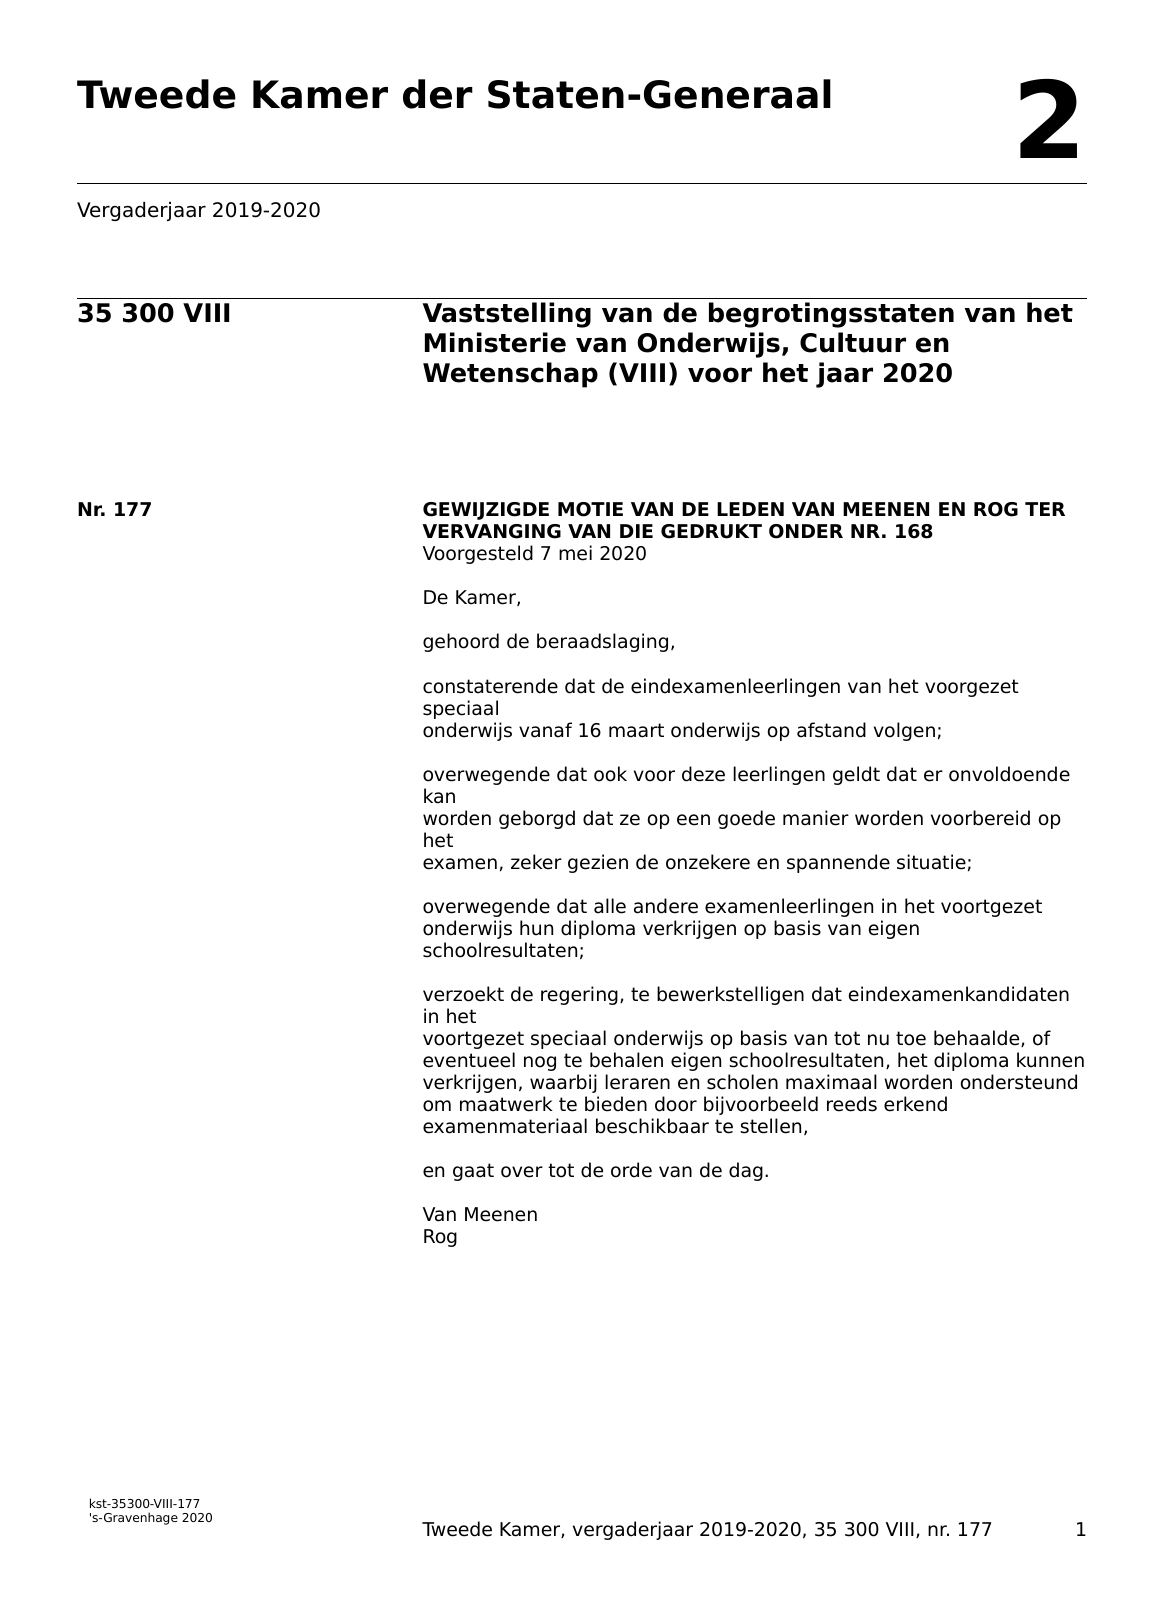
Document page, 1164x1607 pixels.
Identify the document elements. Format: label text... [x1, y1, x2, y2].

text Voorgesteld 7 mei 2020 [422, 543, 1087, 565]
text overwegende dat ook voor deze leerlingen geldt dat er onvoldoende kan [422, 764, 1087, 808]
text De Kamer, [422, 587, 1087, 609]
text gehoord de beraadslaging, [422, 631, 1087, 653]
text eventueel nog te behalen eigen schoolresultaten, het diploma kunnen [422, 1050, 1087, 1072]
text onderwijs hun diploma verkrijgen op basis van eigen schoolresultaten; [422, 918, 1087, 962]
text 's-Gravenhage 2020 [88, 1511, 323, 1525]
subtitle 35 300 VIII Vaststelling van de begrotingsstaten van het Ministerie van Onderwijs, Cultuur en Wetenschap (VIII) voor het jaar 2020 [77, 299, 1087, 388]
text en gaat over tot de orde van de dag. [422, 1160, 1087, 1182]
subtitle Nr. 177 GEWIJZIGDE MOTIE VAN DE LEDEN VAN MEENEN EN ROG TER VERVANGING VAN DIE GEDRUKT ONDER NR. 168 [77, 499, 1087, 543]
text verkrijgen, waarbij leraren en scholen maximaal worden ondersteund om maatwerk te bieden door bijvoorbeeld reeds erkend examenmateriaal beschikbaar te stellen, [422, 1072, 1087, 1138]
text verzoekt de regering, te bewerkstelligen dat eindexamenkandidaten in het [422, 984, 1087, 1028]
text overwegende dat alle andere examenleerlingen in het voortgezet [422, 896, 1087, 918]
text constaterende dat de eindexamenleerlingen van het voorgezet speciaal [422, 676, 1087, 719]
table_header Tweede Kamer der Staten-Generaal [77, 59, 886, 183]
text worden geborgd dat ze op een goede manier worden voorbereid op het [422, 808, 1087, 852]
table_cell Vergaderjaar 2019-2020 [77, 184, 1087, 298]
text onderwijs vanaf 16 maart onderwijs op afstand volgen; [422, 719, 1087, 741]
text kst-35300-VIII-177 [88, 1497, 323, 1511]
text examen, zeker gezien de onzekere en spannende situatie; [422, 852, 1087, 873]
text Van Meenen [422, 1204, 1087, 1226]
table_header 2 [886, 59, 1087, 183]
text Rog [422, 1226, 1087, 1248]
text voortgezet speciaal onderwijs op basis van tot nu toe behaalde, of [422, 1028, 1087, 1050]
